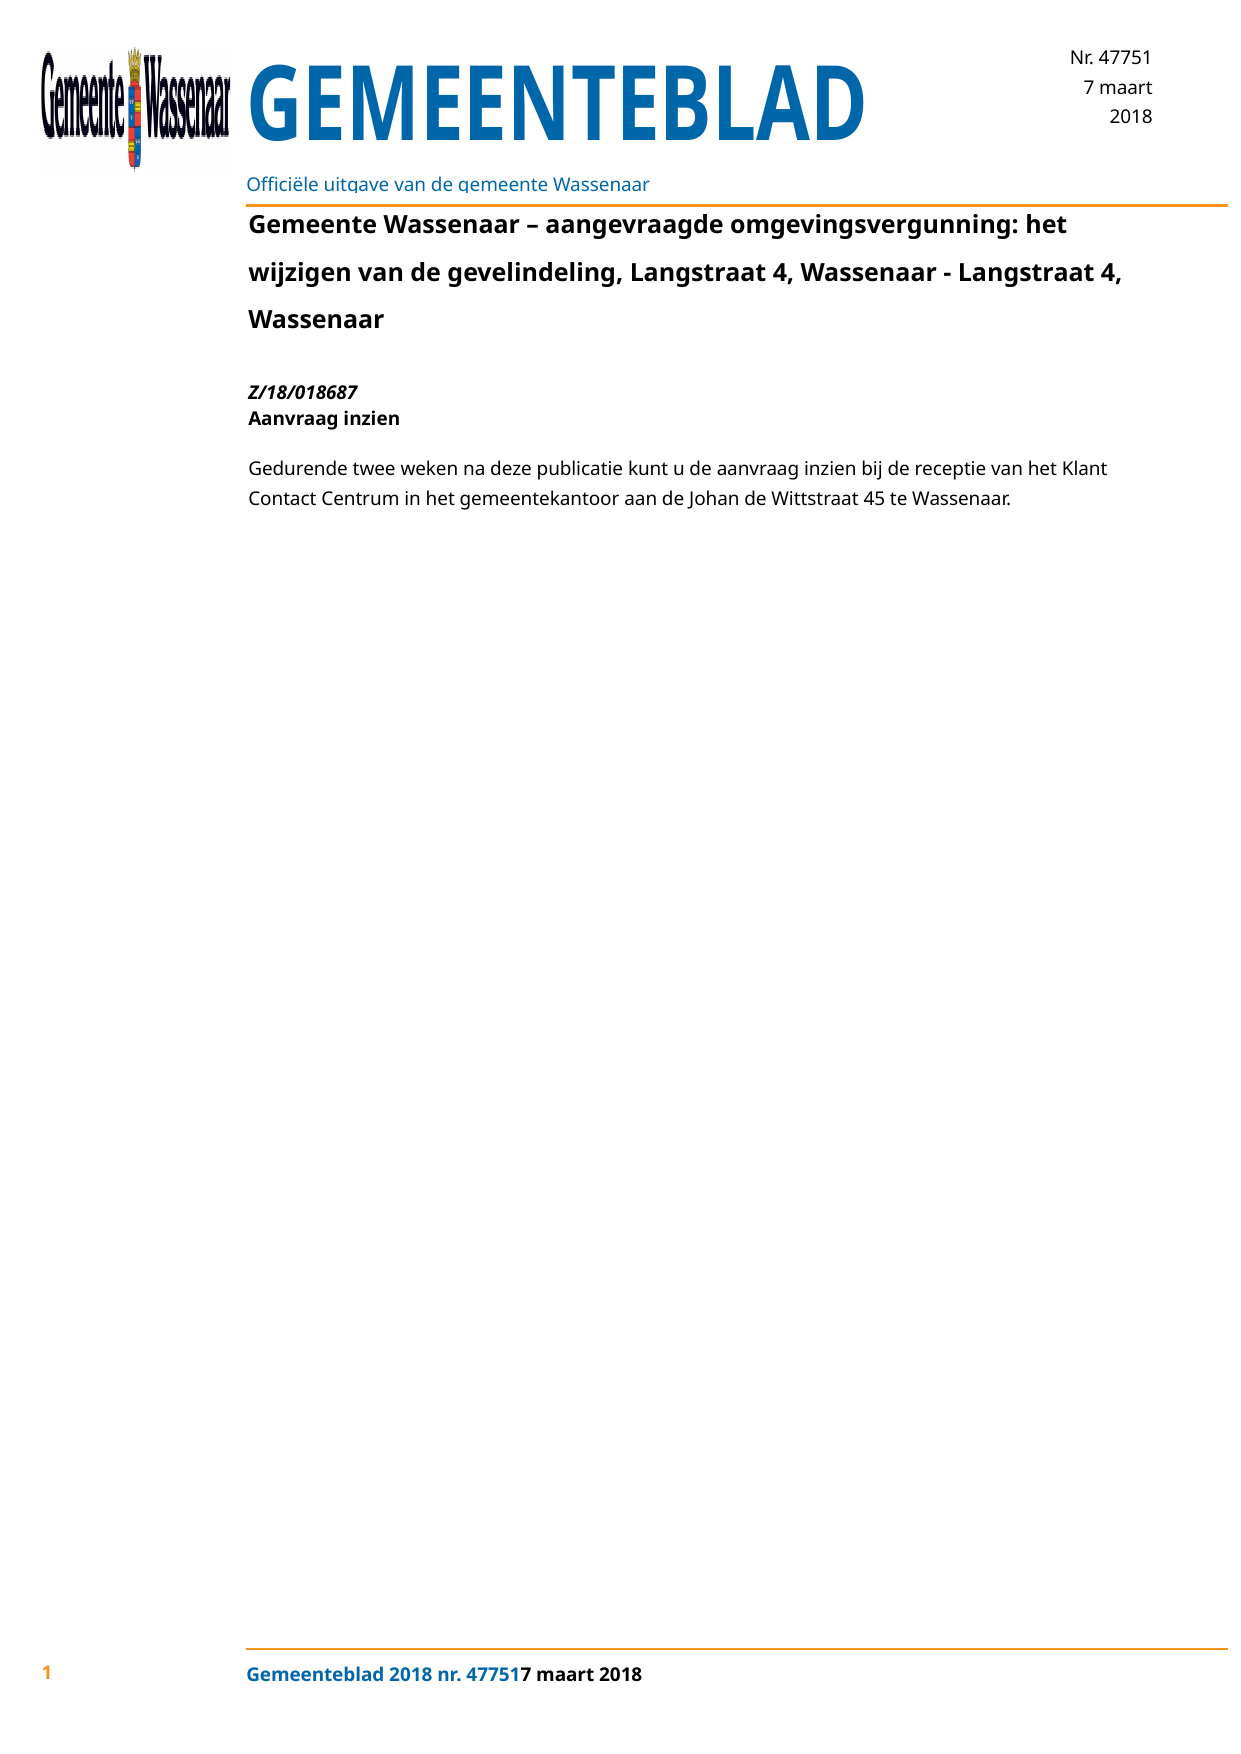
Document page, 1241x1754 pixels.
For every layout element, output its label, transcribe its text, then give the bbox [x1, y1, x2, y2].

text Aanvraag inzien [248, 405, 1152, 431]
picture [41, 47, 231, 172]
text Gedurende twee weken na deze publicatie kunt u de aanvraag inzien bij de receptie van het Klant Contact Centrum in het gemeentekantoor aan de Johan de Wittstraat 45 te Wassenaar. [248, 455, 1152, 511]
text Z/18/018687 [248, 379, 1152, 405]
text Gemeente Wassenaar – aangevraagde omgevingsvergunning: het wijzigen van de gevelindeling, Langstraat 4, Wassenaar - Langstraat 4, Wassenaar [248, 207, 1152, 336]
